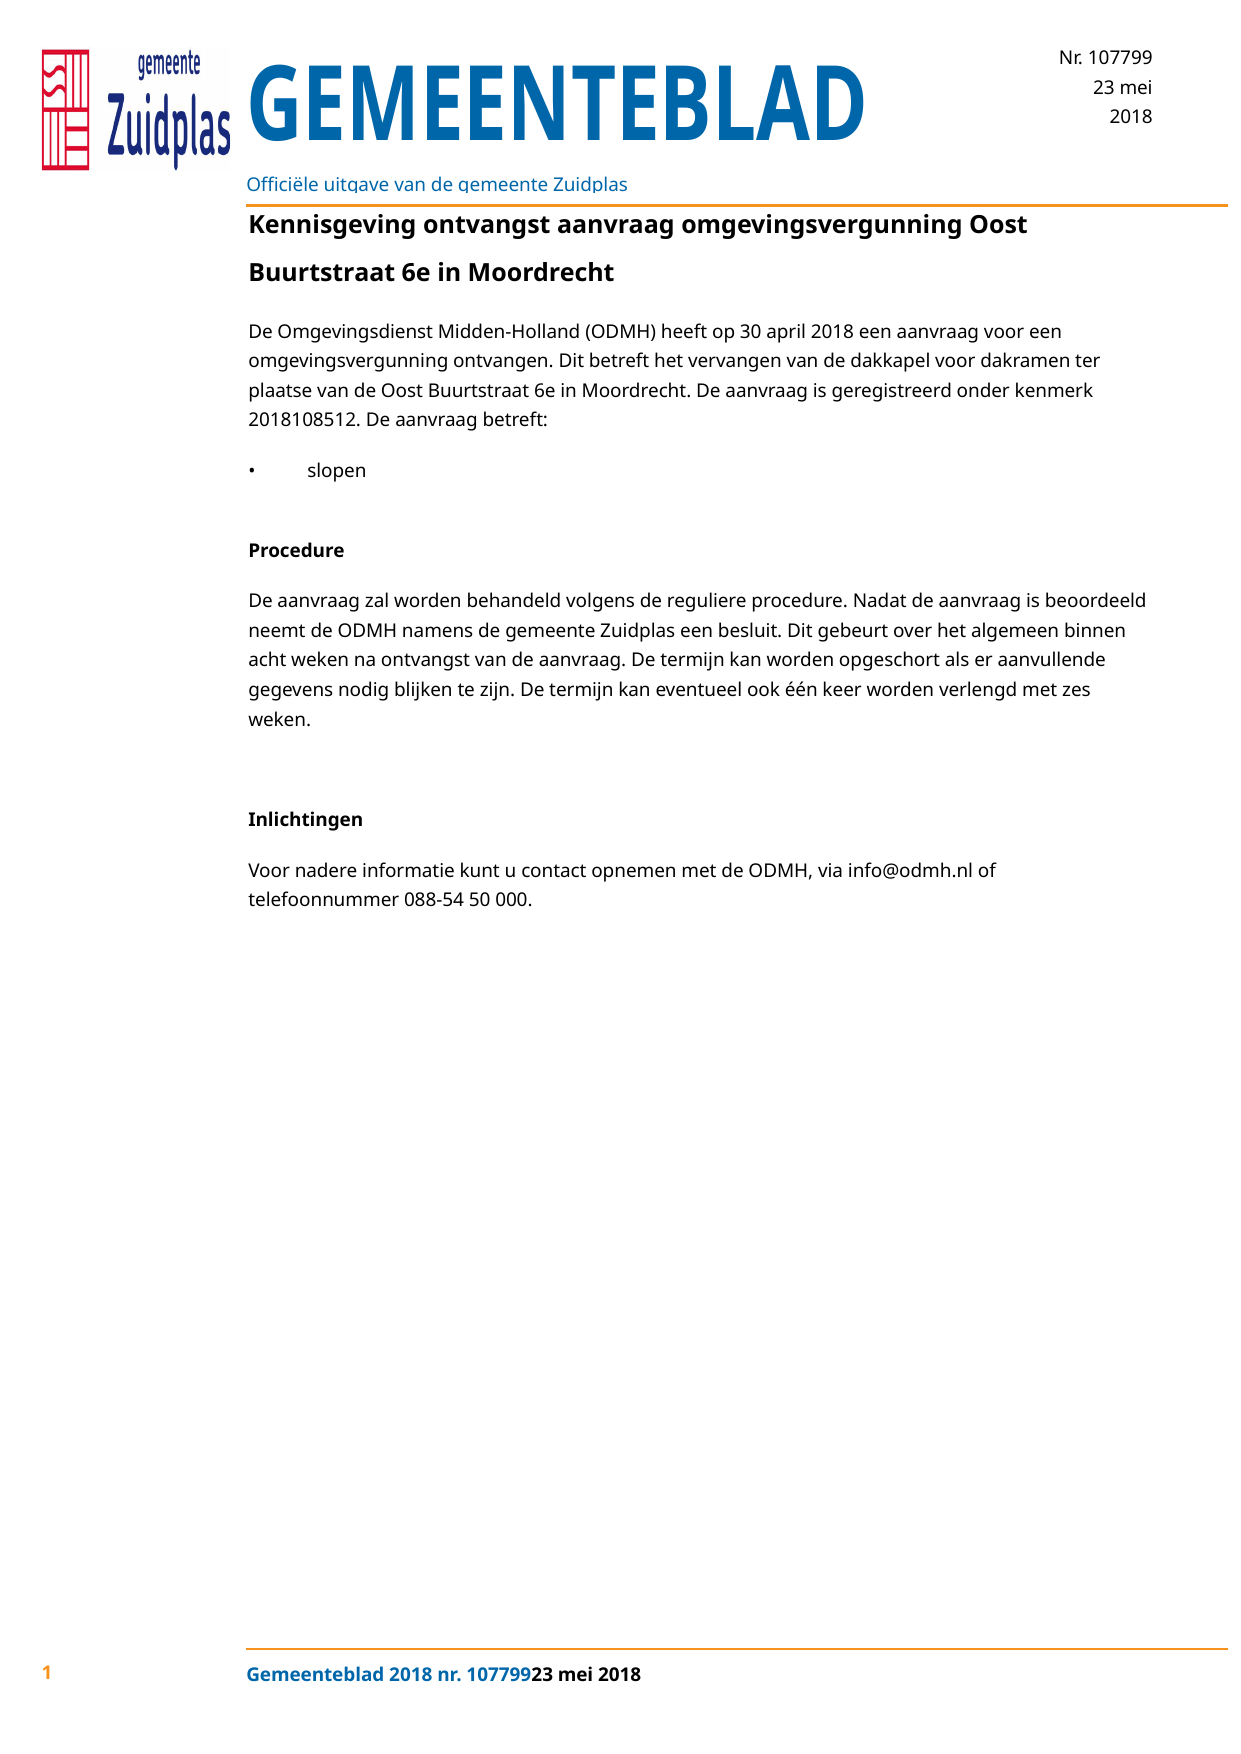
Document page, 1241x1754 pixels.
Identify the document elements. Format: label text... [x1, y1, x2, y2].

text De Omgevingsdienst Midden-Holland (ODMH) heeft op 30 april 2018 een aanvraag voor een omgevingsvergunning ontvangen. Dit betreft het vervangen van de dakkapel voor dakramen ter plaatse van de Oost Buurtstraat 6e in Moordrecht. De aanvraag is geregistreerd onder kenmerk 2018108512. De aanvraag betreft: [248, 318, 1152, 432]
text Procedure [248, 537, 1152, 563]
text Inlichtingen [248, 807, 1152, 832]
text Voor nadere informatie kunt u contact opnemen met de ODMH, via info@odmh.nl of telefoonnummer 088-54 50 000. [248, 857, 1152, 912]
list slopen [248, 457, 1152, 483]
text Kennisgeving ontvangst aanvraag omgevingsvergunning Oost Buurtstraat 6e in Moordrecht [248, 207, 1152, 288]
picture [41, 47, 231, 172]
text De aanvraag zal worden behandeld volgens de reguliere procedure. Nadat de aanvraag is beoordeeld neemt de ODMH namens de gemeente Zuidplas een besluit. Dit gebeurt over het algemeen binnen acht weken na ontvangst van de aanvraag. De termijn kan worden opgeschort als er aanvullende gegevens nodig blijken te zijn. De termijn kan eventueel ook één keer worden verlengd met zes weken. [248, 587, 1152, 732]
